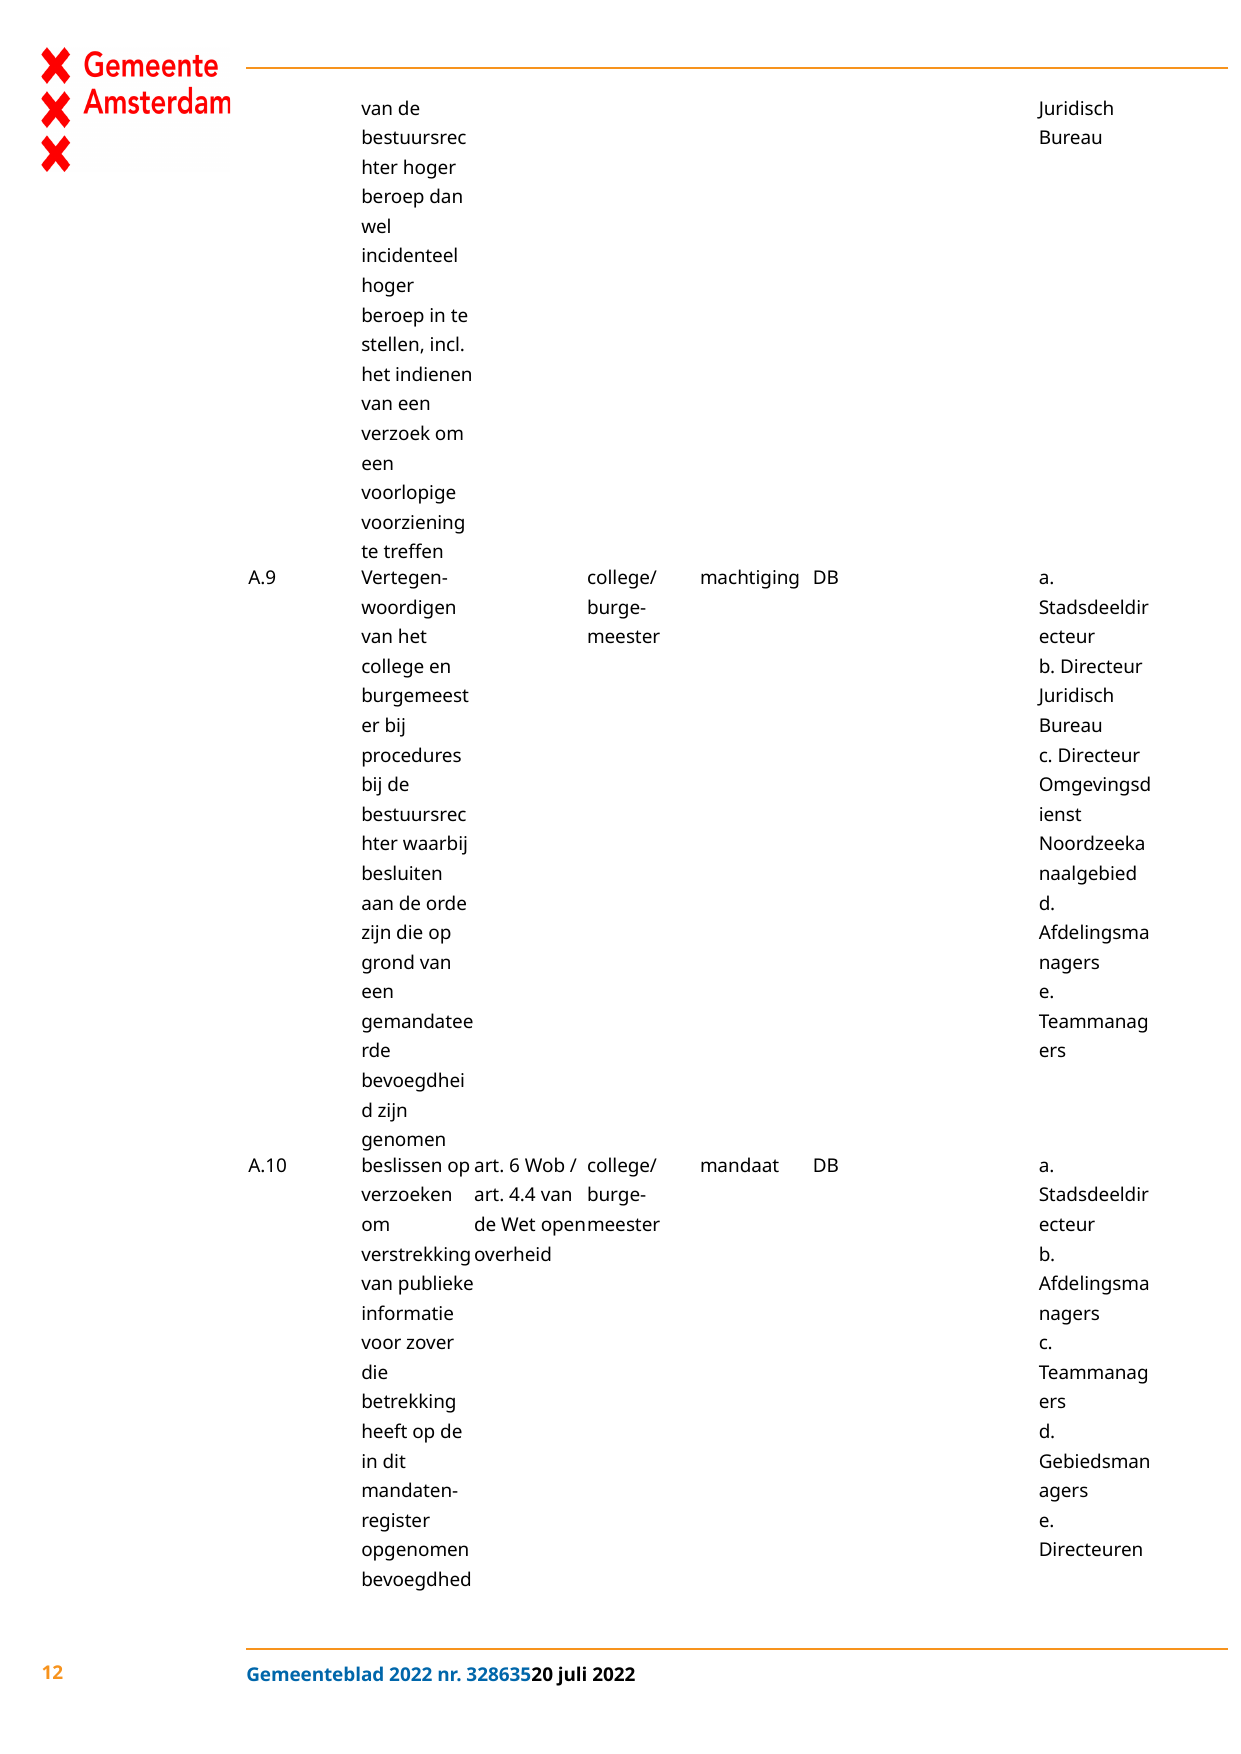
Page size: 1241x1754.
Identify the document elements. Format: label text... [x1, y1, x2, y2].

table_cell [248, 95, 361, 564]
picture [41, 47, 231, 172]
table_cell [926, 1152, 1038, 1592]
table_cell [587, 95, 700, 564]
table_cell Juridisch Bureau [1039, 95, 1152, 564]
table_cell DB [813, 1152, 926, 1592]
table_cell A.10 [248, 1152, 361, 1592]
table_cell art. 6 Wob / art. 4.4 van de Wet open overheid [474, 1152, 587, 1592]
table_cell a. Stadsdeeldirecteur b. Afdelingsmanagers c. Teammanagers d. Gebiedsmanagers e. Directeuren [1039, 1152, 1152, 1592]
table_cell [474, 95, 587, 564]
table_cell [926, 95, 1038, 564]
table_cell Vertegen-woordigen van het college en burgemeester bij procedures bij de bestuursrechter waarbij besluiten aan de orde zijn die op grond van een gemandateerde bevoegdheid zijn genomen [361, 564, 474, 1152]
table_cell a. Stadsdeeldirecteur b. Directeur Juridisch Bureau c. Directeur Omgevingsdienst Noordzeekanaalgebied d. Afdelingsmanagers e. Teammanagers [1039, 564, 1152, 1152]
table_cell college/ burge-meester [587, 1152, 700, 1592]
table_cell mandaat [700, 1152, 813, 1592]
table_cell machtiging [700, 564, 813, 1152]
table_cell [474, 564, 587, 1152]
table_cell beslissen op verzoeken om verstrekking van publieke informatie voor zover die betrekking heeft op de in dit mandaten-register opgenomen bevoegdhed [361, 1152, 474, 1592]
table_cell DB [813, 564, 926, 1152]
table_cell A.9 [248, 564, 361, 1152]
table_cell [813, 95, 926, 564]
table_cell [700, 95, 813, 564]
table_cell college/ burge-meester [587, 564, 700, 1152]
table_cell van de bestuursrechter hoger beroep dan wel incidenteel hoger beroep in te stellen, incl. het indienen van een verzoek om een voorlopige voorziening te treffen [361, 95, 474, 564]
table_cell [926, 564, 1038, 1152]
